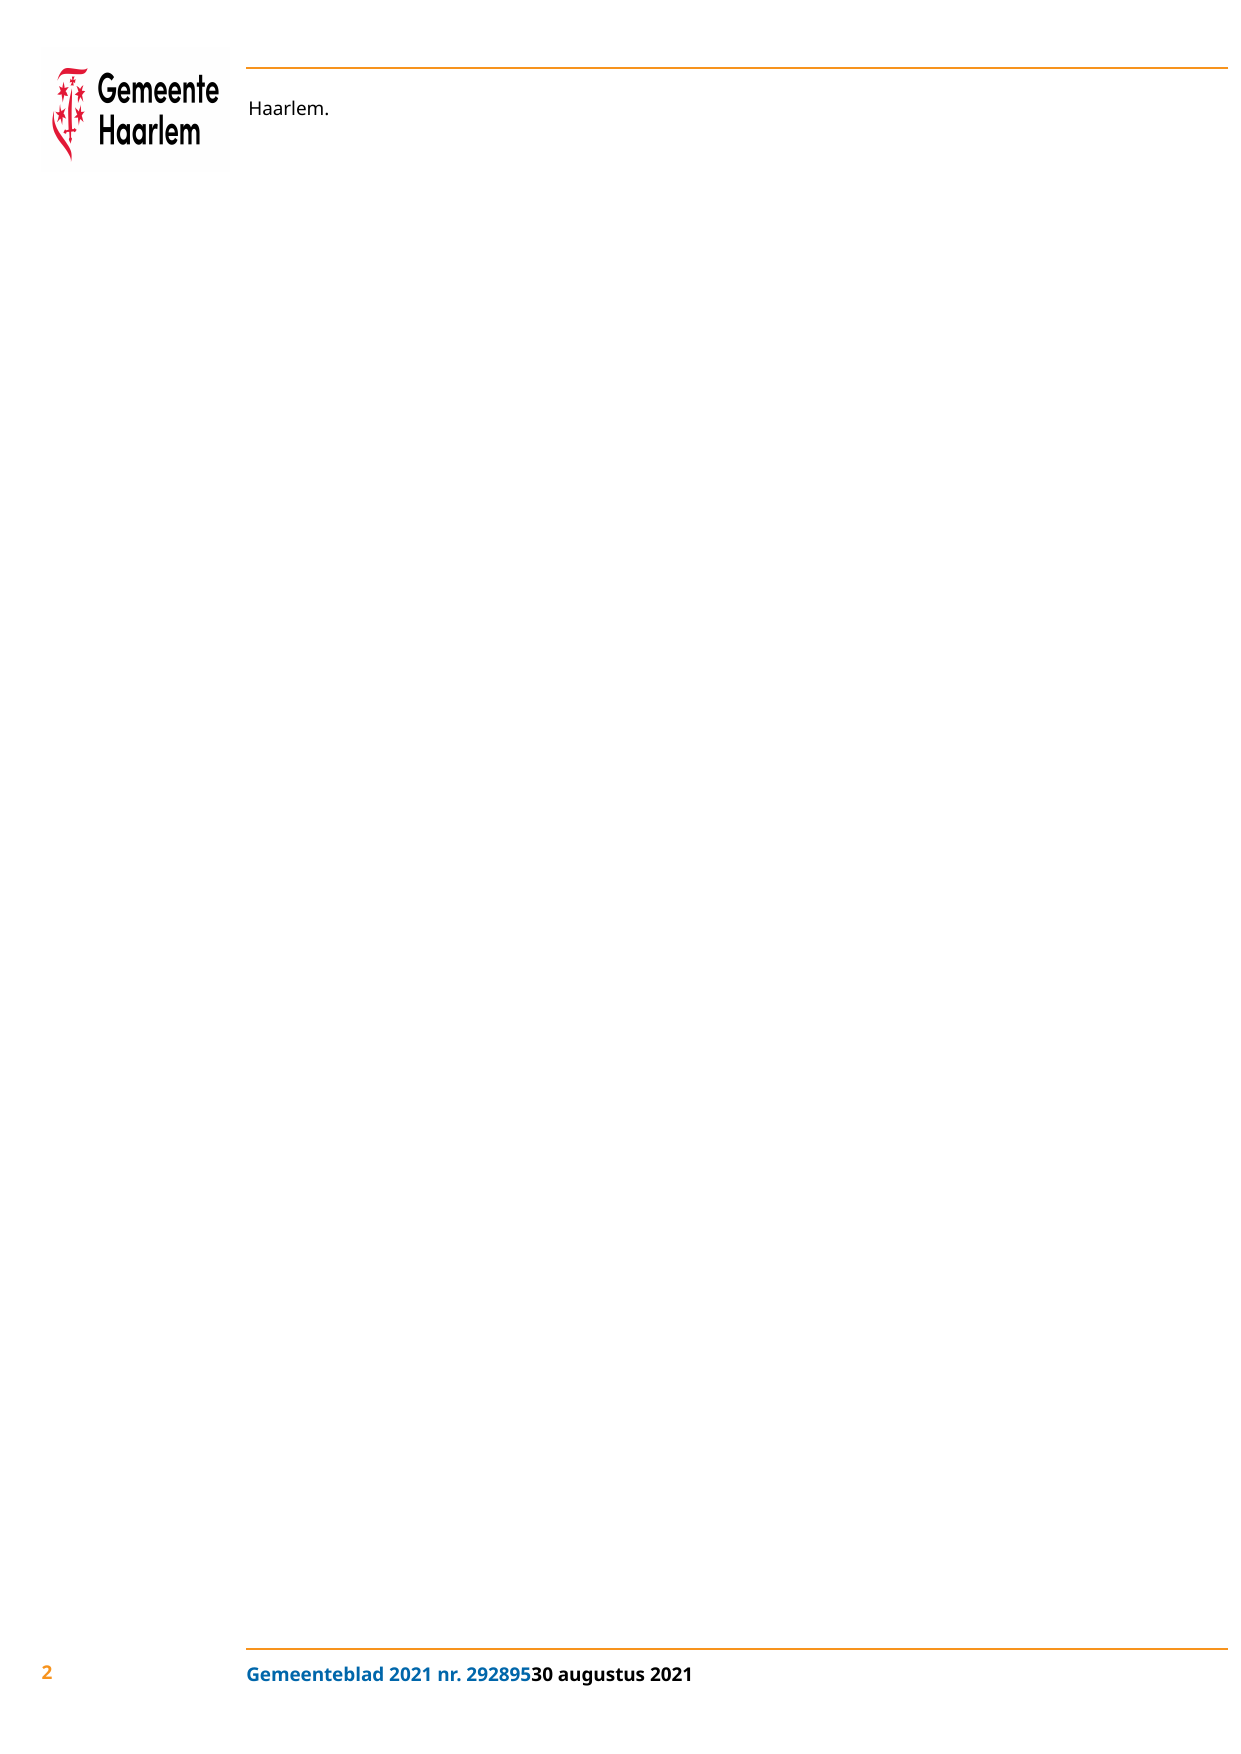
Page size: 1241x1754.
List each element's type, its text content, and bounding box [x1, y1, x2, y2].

text Haarlem. [248, 95, 1152, 121]
picture [41, 47, 231, 172]
